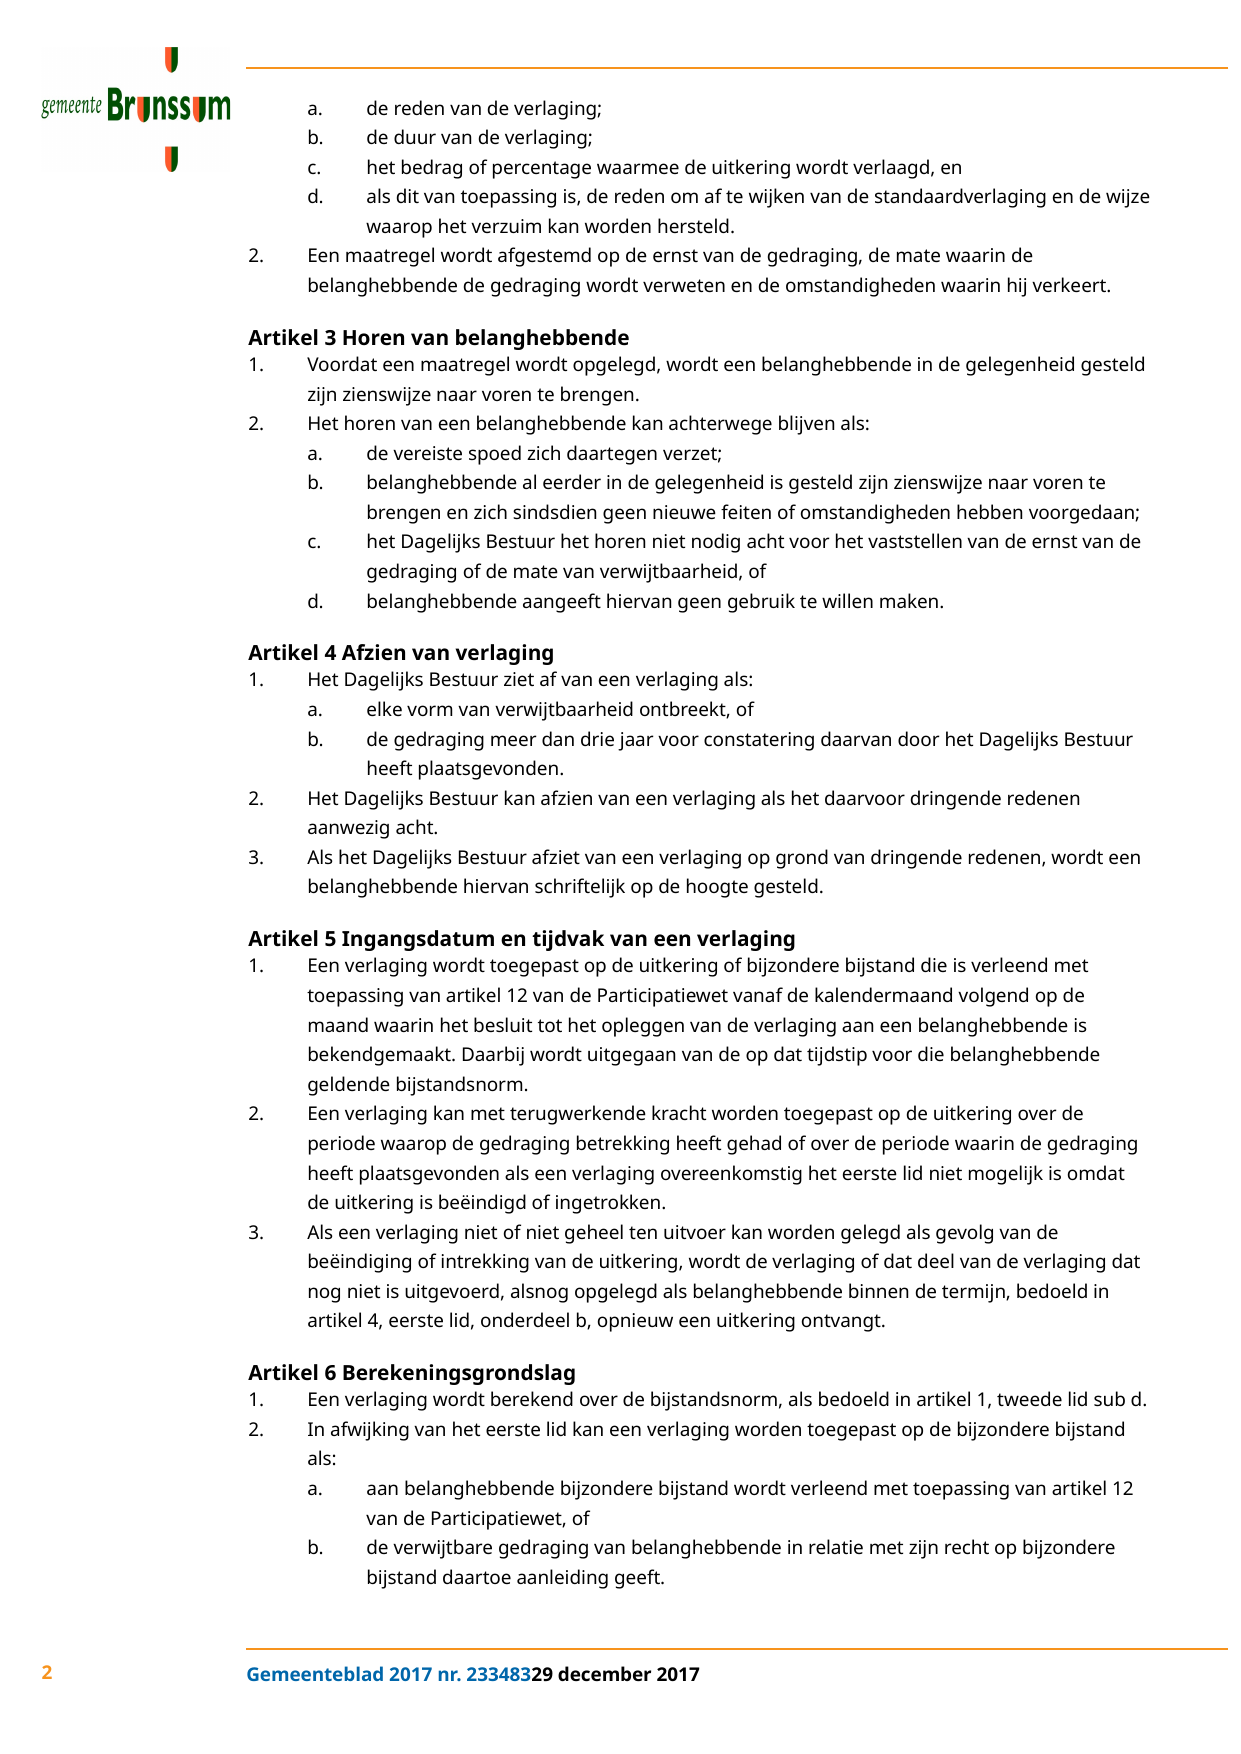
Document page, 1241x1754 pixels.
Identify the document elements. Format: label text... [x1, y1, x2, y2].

list Een verlaging wordt berekend over de bijstandsnorm, als bedoeld in artikel 1, tweede lid sub d. [248, 1386, 1152, 1412]
list belanghebbende aangeeft hiervan geen gebruik te willen maken. [307, 588, 1152, 613]
list de gedraging meer dan drie jaar voor constatering daarvan door het Dagelijks Bestuur heeft plaatsgevonden. [307, 726, 1152, 781]
list Een verlaging wordt toegepast op de uitkering of bijzondere bijstand die is verleend met toepassing van artikel 12 van de Participatiewet vanaf de kalendermaand volgend op de maand waarin het besluit tot het opleggen van de verlaging aan een belanghebbende is bekendgemaakt. Daarbij wordt uitgegaan van de op dat tijdstip voor die belanghebbende geldende bijstandsnorm. [248, 953, 1152, 1097]
text Artikel 4 Afzien van verlaging [248, 638, 1152, 667]
picture [41, 47, 231, 172]
list belanghebbende al eerder in de gelegenheid is gesteld zijn zienswijze naar voren te brengen en zich sindsdien geen nieuwe feiten of omstandigheden hebben voorgedaan; [307, 469, 1152, 525]
list Het Dagelijks Bestuur ziet af van een verlaging als: [248, 667, 1152, 692]
list het bedrag of percentage waarmee de uitkering wordt verlaagd, en [307, 154, 1152, 180]
list de duur van de verlaging; [307, 124, 1152, 150]
list de verwijtbare gedraging van belanghebbende in relatie met zijn recht op bijzondere bijstand daartoe aanleiding geeft. [307, 1534, 1152, 1590]
list elke vorm van verwijtbaarheid ontbreekt, of [307, 696, 1152, 722]
list de reden van de verlaging; [307, 95, 1152, 121]
list aan belanghebbende bijzondere bijstand wordt verleend met toepassing van artikel 12 van de Participatiewet, of [307, 1475, 1152, 1531]
list Als een verlaging niet of niet geheel ten uitvoer kan worden gelegd als gevolg van de beëindiging of intrekking van de uitkering, wordt de verlaging of dat deel van de verlaging dat nog niet is uitgevoerd, alsnog opgelegd als belanghebbende binnen de termijn, bedoeld in artikel 4, eerste lid, onderdeel b, opnieuw een uitkering ontvangt. [248, 1219, 1152, 1333]
text Artikel 6 Berekeningsgrondslag [248, 1358, 1152, 1386]
list Een verlaging kan met terugwerkende kracht worden toegepast op de uitkering over de periode waarop de gedraging betrekking heeft gehad of over de periode waarin de gedraging heeft plaatsgevonden als een verlaging overeenkomstig het eerste lid niet mogelijk is omdat de uitkering is beëindigd of ingetrokken. [248, 1101, 1152, 1215]
list Als het Dagelijks Bestuur afziet van een verlaging op grond van dringende redenen, wordt een belanghebbende hiervan schriftelijk op de hoogte gesteld. [248, 844, 1152, 899]
list het Dagelijks Bestuur het horen niet nodig acht voor het vaststellen van de ernst van de gedraging of de mate van verwijtbaarheid, of [307, 529, 1152, 584]
list de vereiste spoed zich daartegen verzet; [307, 440, 1152, 466]
list als dit van toepassing is, de reden om af te wijken van de standaardverlaging en de wijze waarop het verzuim kan worden hersteld. [307, 183, 1152, 239]
list Voordat een maatregel wordt opgelegd, wordt een belanghebbende in de gelegenheid gesteld zijn zienswijze naar voren te brengen. [248, 351, 1152, 406]
list Het Dagelijks Bestuur kan afzien van een verlaging als het daarvoor dringende redenen aanwezig acht. [248, 785, 1152, 840]
list In afwijking van het eerste lid kan een verlaging worden toegepast op de bijzondere bijstand als: [248, 1416, 1152, 1471]
text Artikel 5 Ingangsdatum en tijdvak van een verlaging [248, 924, 1152, 953]
text Artikel 3 Horen van belanghebbende [248, 323, 1152, 351]
list Het horen van een belanghebbende kan achterwege blijven als: [248, 410, 1152, 436]
list Een maatregel wordt afgestemd op de ernst van de gedraging, de mate waarin de belanghebbende de gedraging wordt verweten en de omstandigheden waarin hij verkeert. [248, 243, 1152, 298]
